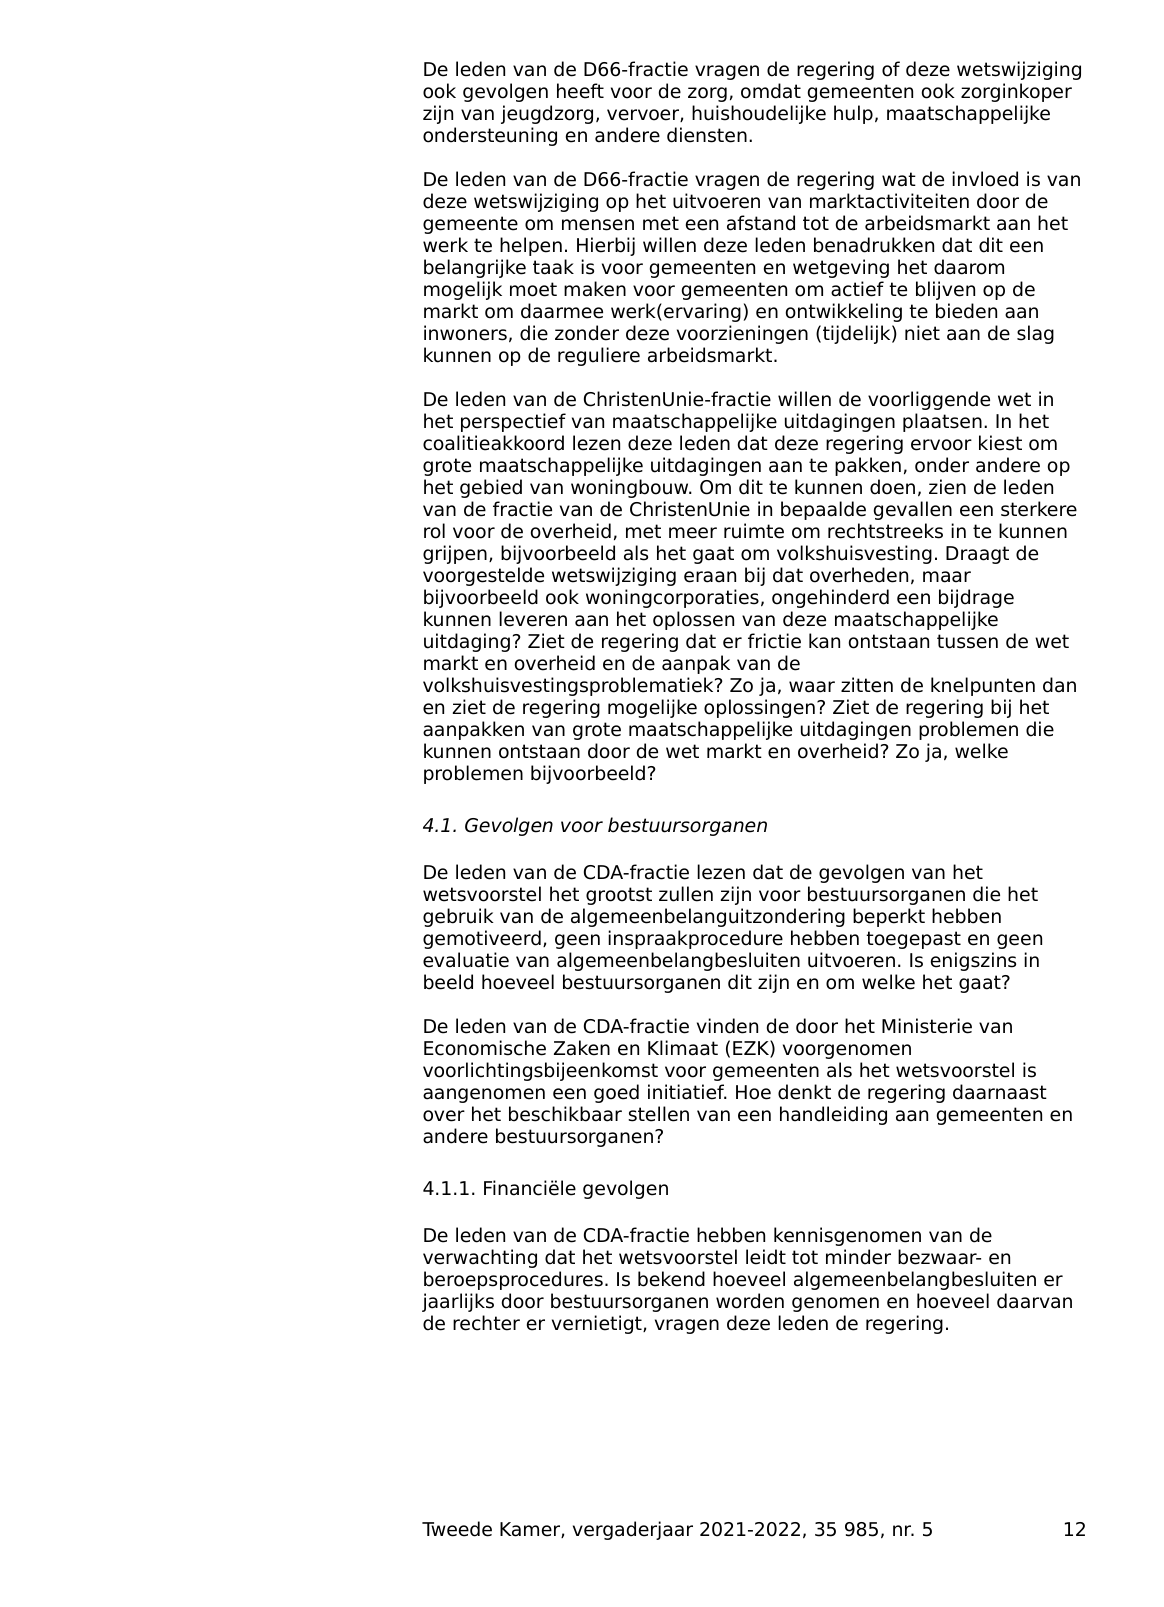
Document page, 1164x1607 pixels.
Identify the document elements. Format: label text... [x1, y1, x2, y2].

text De leden van de CDA-fractie lezen dat de gevolgen van het wetsvoorstel het grootst zullen zijn voor bestuursorganen die het gebruik van de algemeenbelanguitzondering beperkt hebben gemotiveerd, geen inspraakprocedure hebben toegepast en geen evaluatie van algemeenbelangbesluiten uitvoeren. Is enigszins in beeld hoeveel bestuursorganen dit zijn en om welke het gaat? [422, 862, 1087, 994]
text De leden van de CDA-fractie hebben kennisgenomen van de verwachting dat het wetsvoorstel leidt tot minder bezwaar- en beroepsprocedures. Is bekend hoeveel algemeenbelangbesluiten er jaarlijks door bestuursorganen worden genomen en hoeveel daarvan de rechter er vernietigt, vragen deze leden de regering. [422, 1225, 1087, 1334]
subtitle 4.1.1. Financiële gevolgen [422, 1178, 1087, 1200]
text De leden van de D66-fractie vragen de regering wat de invloed is van deze wetswijziging op het uitvoeren van marktactiviteiten door de gemeente om mensen met een afstand tot de arbeidsmarkt aan het werk te helpen. Hierbij willen deze leden benadrukken dat dit een belangrijke taak is voor gemeenten en wetgeving het daarom mogelijk moet maken voor gemeenten om actief te blijven op de markt om daarmee werk(ervaring) en ontwikkeling te bieden aan inwoners, die zonder deze voorzieningen (tijdelijk) niet aan de slag kunnen op de reguliere arbeidsmarkt. [422, 169, 1087, 367]
subtitle 4.1. Gevolgen voor bestuursorganen [422, 815, 1087, 837]
text De leden van de ChristenUnie-fractie willen de voorliggende wet in het perspectief van maatschappelijke uitdagingen plaatsen. In het coalitieakkoord lezen deze leden dat deze regering ervoor kiest om grote maatschappelijke uitdagingen aan te pakken, onder andere op het gebied van woningbouw. Om dit te kunnen doen, zien de leden van de fractie van de ChristenUnie in bepaalde gevallen een sterkere rol voor de overheid, met meer ruimte om rechtstreeks in te kunnen grijpen, bijvoorbeeld als het gaat om volkshuisvesting. Draagt de voorgestelde wetswijziging eraan bij dat overheden, maar bijvoorbeeld ook woningcorporaties, ongehinderd een bijdrage kunnen leveren aan het oplossen van deze maatschappelijke uitdaging? Ziet de regering dat er frictie kan ontstaan tussen de wet markt en overheid en de aanpak van de volkshuisvestingsproblematiek? Zo ja, waar zitten de knelpunten dan en ziet de regering mogelijke oplossingen? Ziet de regering bij het aanpakken van grote maatschappelijke uitdagingen problemen die kunnen ontstaan door de wet markt en overheid? Zo ja, welke problemen bijvoorbeeld? [422, 389, 1087, 785]
text De leden van de CDA-fractie vinden de door het Ministerie van Economische Zaken en Klimaat (EZK) voorgenomen voorlichtingsbijeenkomst voor gemeenten als het wetsvoorstel is aangenomen een goed initiatief. Hoe denkt de regering daarnaast over het beschikbaar stellen van een handleiding aan gemeenten en andere bestuursorganen? [422, 1016, 1087, 1148]
text De leden van de D66-fractie vragen de regering of deze wetswijziging ook gevolgen heeft voor de zorg, omdat gemeenten ook zorginkoper zijn van jeugdzorg, vervoer, huishoudelijke hulp, maatschappelijke ondersteuning en andere diensten. [422, 59, 1087, 147]
